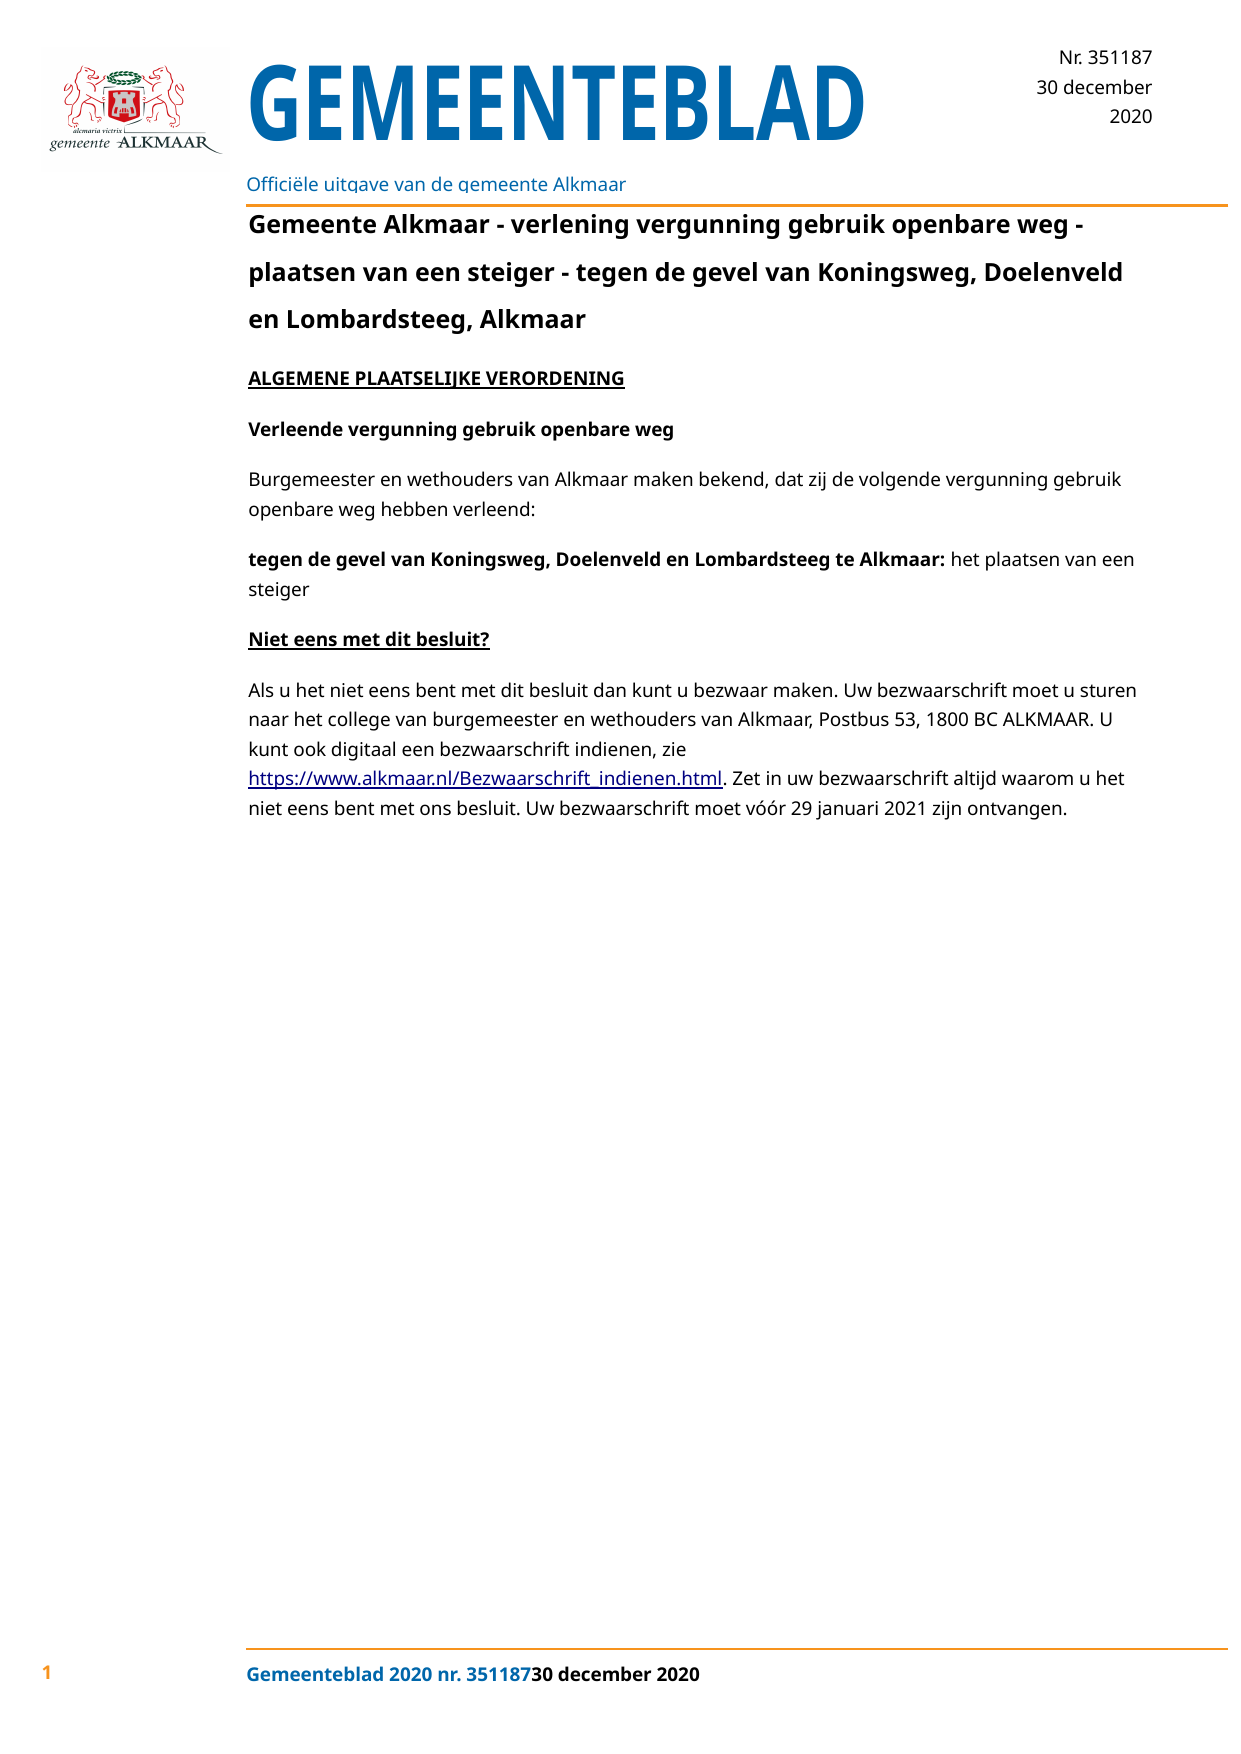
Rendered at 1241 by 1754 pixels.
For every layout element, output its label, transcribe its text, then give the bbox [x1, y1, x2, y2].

text tegen de gevel van Koningsweg, Doelenveld en Lombardsteeg te Alkmaar: het plaatsen van een steiger [248, 546, 1152, 602]
text Verleende vergunning gebruik openbare weg [248, 416, 1152, 442]
text Niet eens met dit besluit? [248, 626, 1152, 652]
text Burgemeester en wethouders van Alkmaar maken bekend, dat zij de volgende vergunning gebruik openbare weg hebben verleend: [248, 466, 1152, 522]
picture [41, 47, 231, 172]
text Als u het niet eens bent met dit besluit dan kunt u bezwaar maken. Uw bezwaarschrift moet u sturen naar het college van burgemeester en wethouders van Alkmaar, Postbus 53, 1800 BC ALKMAAR. U kunt ook digitaal een bezwaarschrift indienen, zie https://www.alkmaar.nl/Bezwaarschrift_indienen.html. Zet in uw bezwaarschrift altijd waarom u het niet eens bent met ons besluit. Uw bezwaarschrift moet vóór 29 januari 2021 zijn ontvangen. [248, 677, 1152, 821]
text Gemeente Alkmaar - verlening vergunning gebruik openbare weg - plaatsen van een steiger - tegen de gevel van Koningsweg, Doelenveld en Lombardsteeg, Alkmaar [248, 207, 1152, 336]
text ALGEMENE PLAATSELIJKE VERORDENING [248, 366, 1152, 391]
